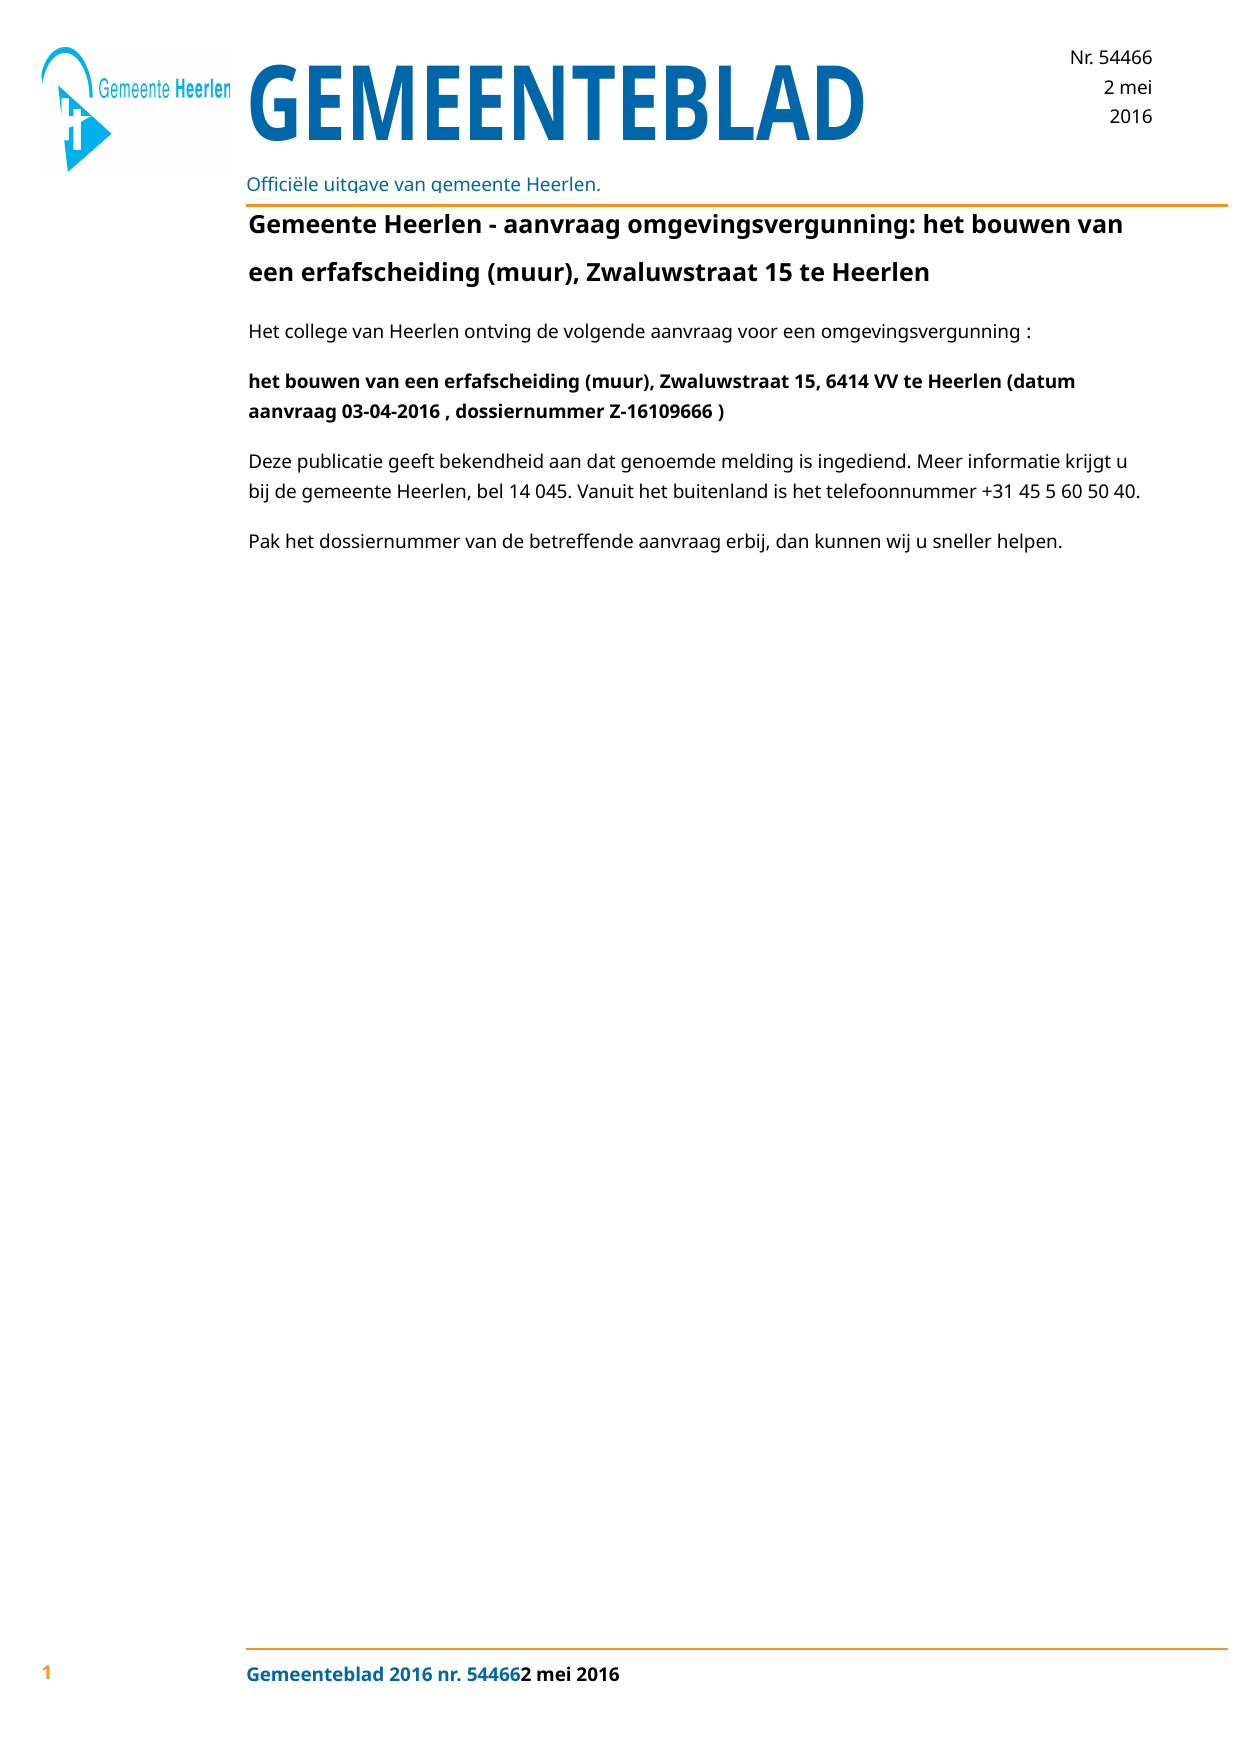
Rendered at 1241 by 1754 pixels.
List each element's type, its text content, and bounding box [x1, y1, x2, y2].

text Pak het dossiernummer van de betreffende aanvraag erbij, dan kunnen wij u sneller helpen. [248, 528, 1152, 554]
picture [41, 47, 231, 172]
text het bouwen van een erfafscheiding (muur), Zwaluwstraat 15, 6414 VV te Heerlen (datum aanvraag 03-04-2016 , dossiernummer Z-16109666 ) [248, 368, 1152, 424]
text Gemeente Heerlen - aanvraag omgevingsvergunning: het bouwen van een erfafscheiding (muur), Zwaluwstraat 15 te Heerlen [248, 207, 1152, 288]
text Deze publicatie geeft bekendheid aan dat genoemde melding is ingediend. Meer informatie krijgt u bij de gemeente Heerlen, bel 14 045. Vanuit het buitenland is het telefoonnummer +31 45 5 60 50 40. [248, 448, 1152, 504]
picture [41, 47, 58, 70]
text Het college van Heerlen ontving de volgende aanvraag voor een omgevingsvergunning : [248, 318, 1152, 344]
